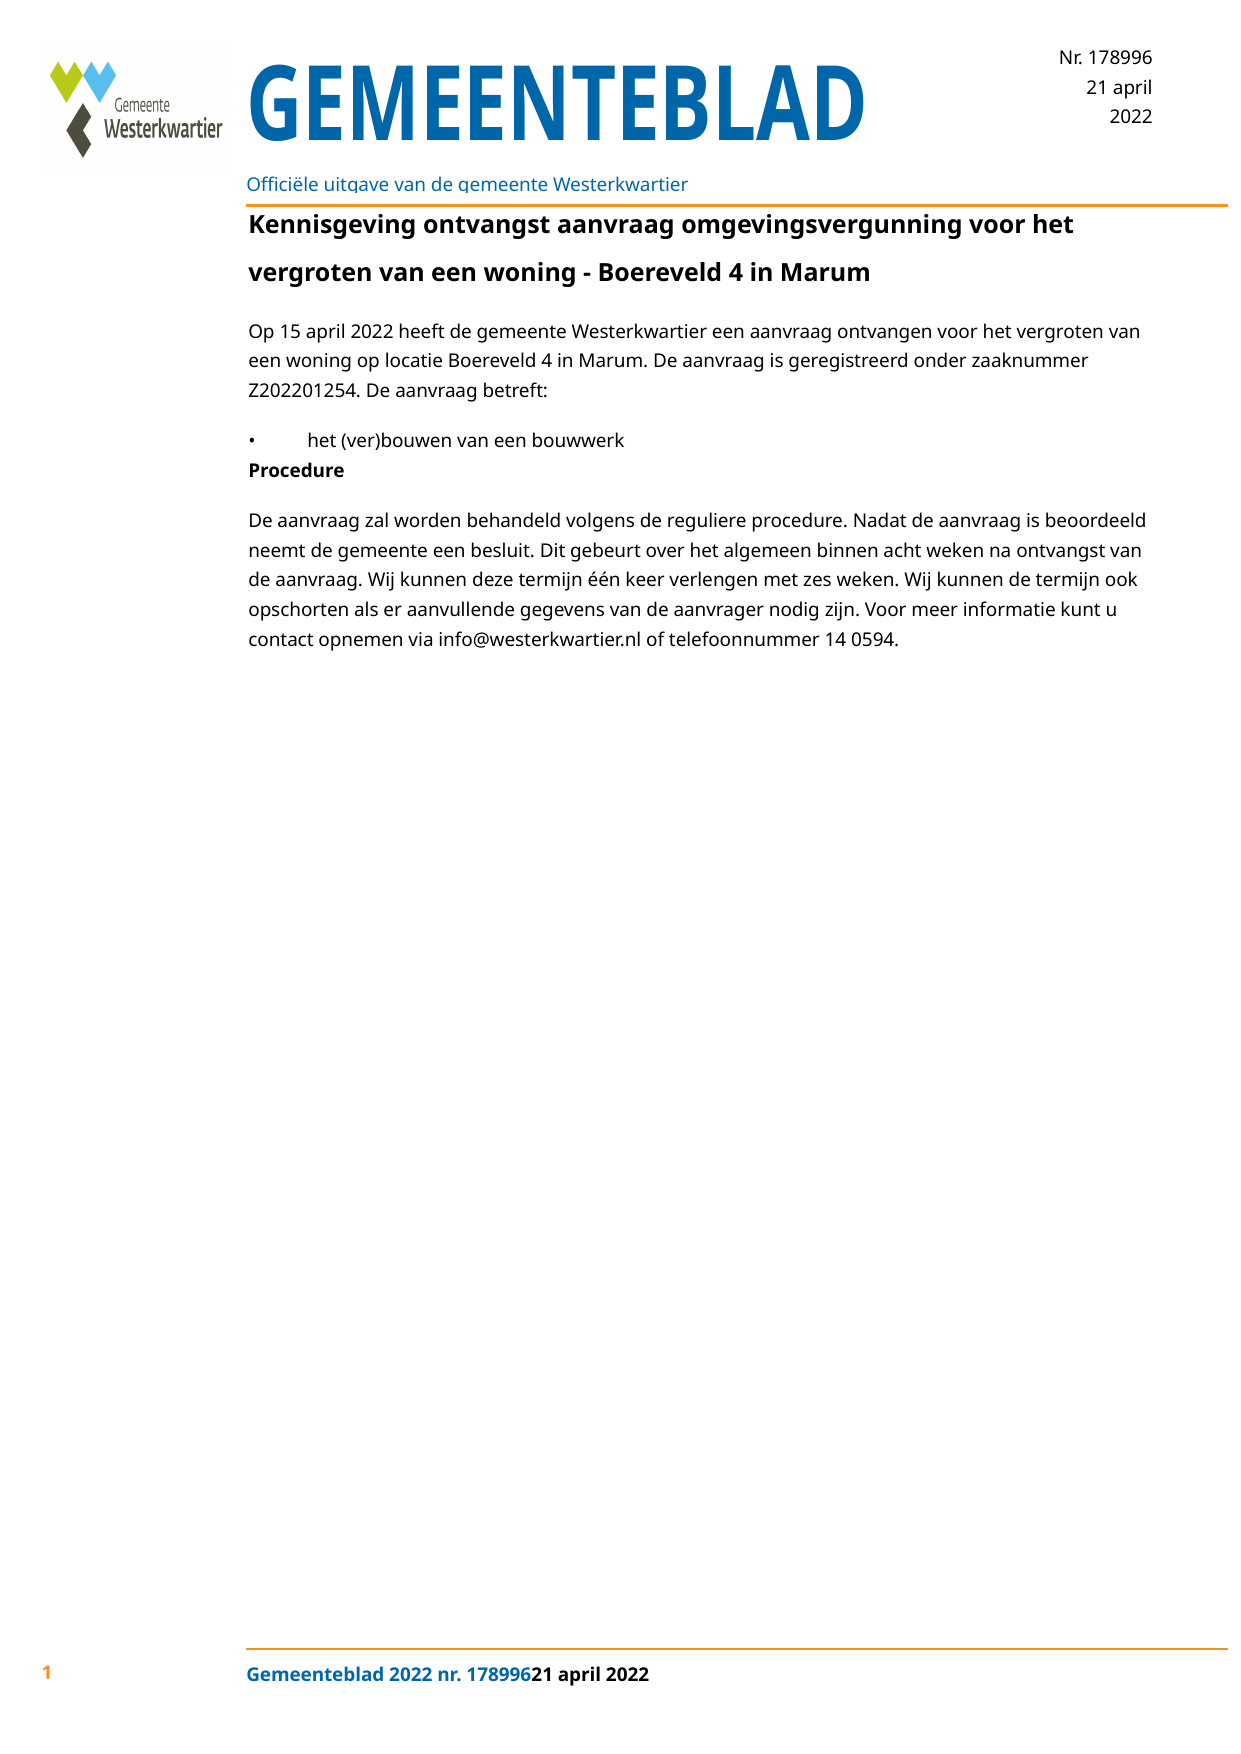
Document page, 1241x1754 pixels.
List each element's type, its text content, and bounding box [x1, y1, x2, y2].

picture [41, 47, 231, 172]
text Op 15 april 2022 heeft de gemeente Westerkwartier een aanvraag ontvangen voor het vergroten van een woning op locatie Boereveld 4 in Marum. De aanvraag is geregistreerd onder zaaknummer Z202201254. De aanvraag betreft: [248, 318, 1152, 403]
text De aanvraag zal worden behandeld volgens de reguliere procedure. Nadat de aanvraag is beoordeeld neemt de gemeente een besluit. Dit gebeurt over het algemeen binnen acht weken na ontvangst van de aanvraag. Wij kunnen deze termijn één keer verlengen met zes weken. Wij kunnen de termijn ook opschorten als er aanvullende gegevens van de aanvrager nodig zijn. Voor meer informatie kunt u contact opnemen via info@westerkwartier.nl of telefoonnummer 14 0594. [248, 507, 1152, 652]
list het (ver)bouwen van een bouwwerk [248, 427, 1152, 453]
text Procedure [248, 457, 1152, 483]
text Kennisgeving ontvangst aanvraag omgevingsvergunning voor het vergroten van een woning - Boereveld 4 in Marum [248, 207, 1152, 288]
